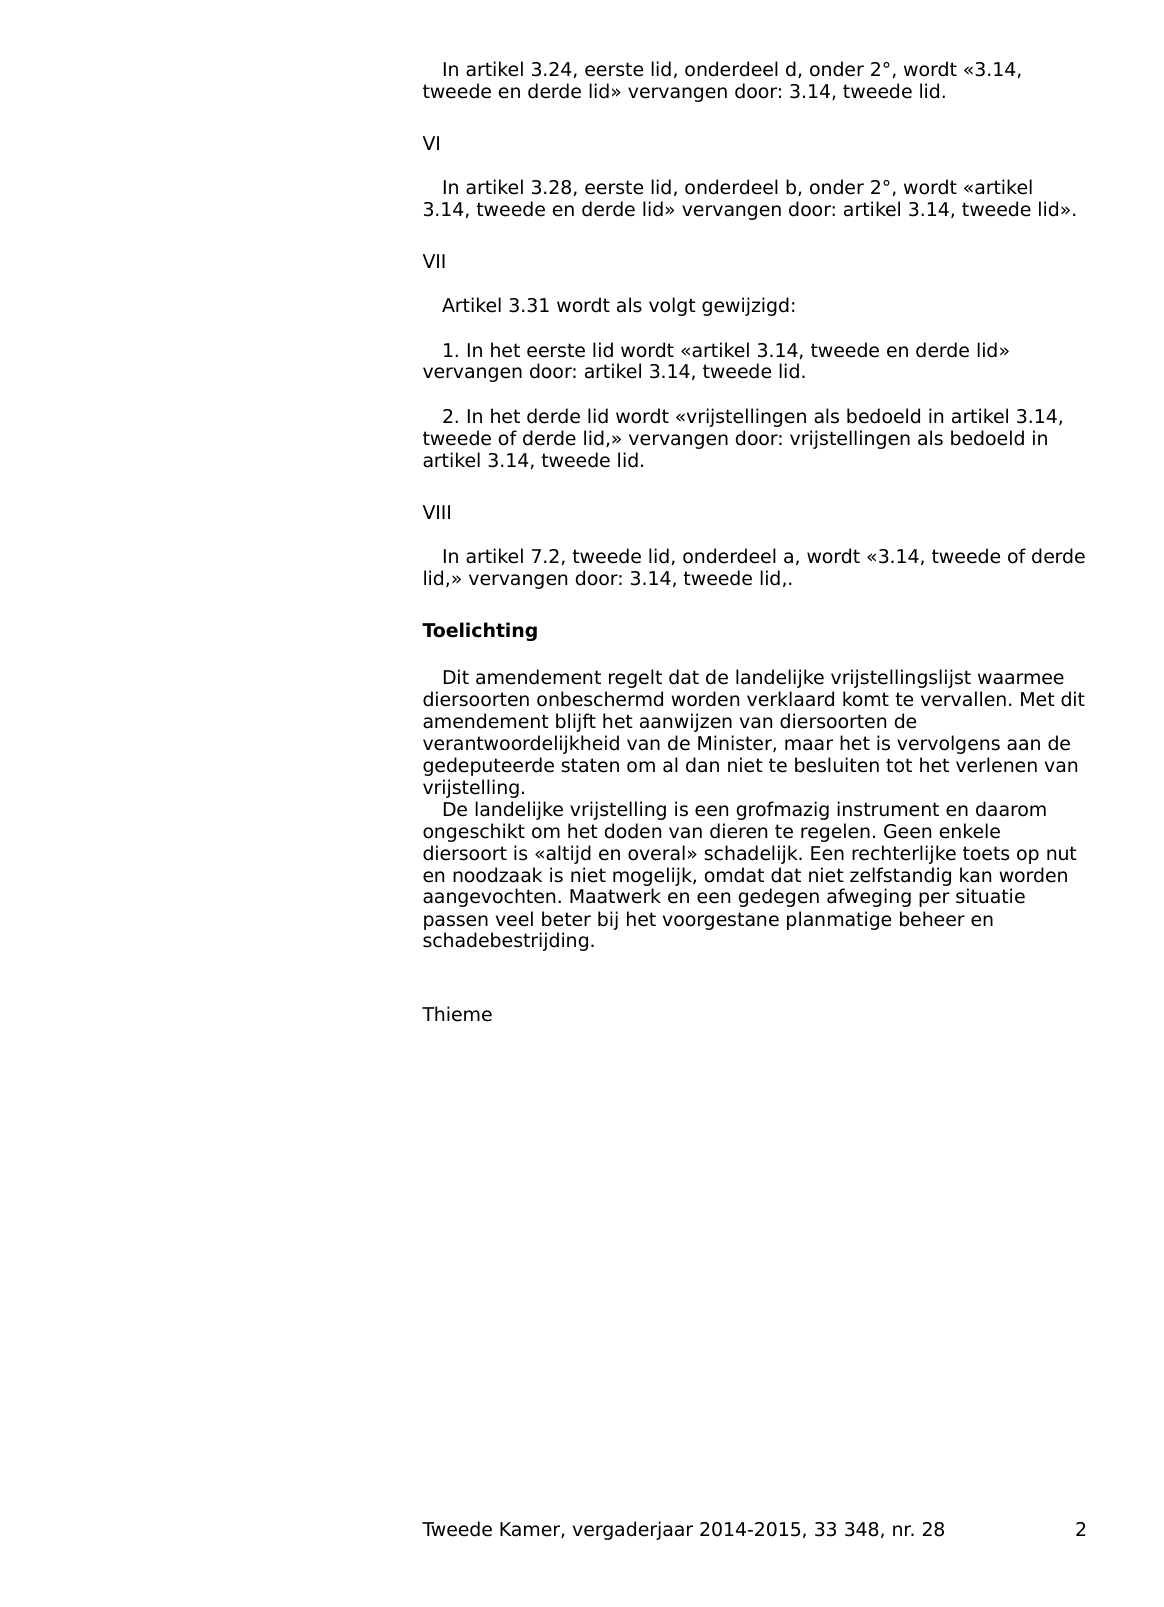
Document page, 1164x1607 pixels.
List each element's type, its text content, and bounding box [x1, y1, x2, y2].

text Thieme [422, 982, 1087, 1026]
subtitle VII [422, 251, 1087, 273]
text In artikel 3.24, eerste lid, onderdeel d, onder 2°, wordt «3.14, tweede en derde lid» vervangen door: 3.14, tweede lid. [422, 59, 1087, 103]
text Dit amendement regelt dat de landelijke vrijstellingslijst waarmee diersoorten onbeschermd worden verklaard komt te vervallen. Met dit amendement blijft het aanwijzen van diersoorten de verantwoordelijkheid van de Minister, maar het is vervolgens aan de gedeputeerde staten om al dan niet te besluiten tot het verlenen van vrijstelling. [422, 667, 1087, 798]
text In artikel 7.2, tweede lid, onderdeel a, wordt «3.14, tweede of derde lid,» vervangen door: 3.14, tweede lid,. [422, 546, 1087, 590]
text 1. In het eerste lid wordt «artikel 3.14, tweede en derde lid» vervangen door: artikel 3.14, tweede lid. [422, 339, 1087, 383]
text 2. In het derde lid wordt «vrijstellingen als bedoeld in artikel 3.14, tweede of derde lid,» vervangen door: vrijstellingen als bedoeld in artikel 3.14, tweede lid. [422, 406, 1087, 472]
text Artikel 3.31 wordt als volgt gewijzigd: [422, 295, 1087, 317]
subtitle VIII [422, 502, 1087, 523]
subtitle VI [422, 133, 1087, 155]
subtitle Toelichting [422, 620, 1087, 642]
text In artikel 3.28, eerste lid, onderdeel b, onder 2°, wordt «artikel 3.14, tweede en derde lid» vervangen door: artikel 3.14, tweede lid». [422, 177, 1087, 221]
text De landelijke vrijstelling is een grofmazig instrument en daarom ongeschikt om het doden van dieren te regelen. Geen enkele diersoort is «altijd en overal» schadelijk. Een rechterlijke toets op nut en noodzaak is niet mogelijk, omdat dat niet zelfstandig kan worden aangevochten. Maatwerk en een gedegen afweging per situatie passen veel beter bij het voorgestane planmatige beheer en schadebestrijding. [422, 798, 1087, 952]
